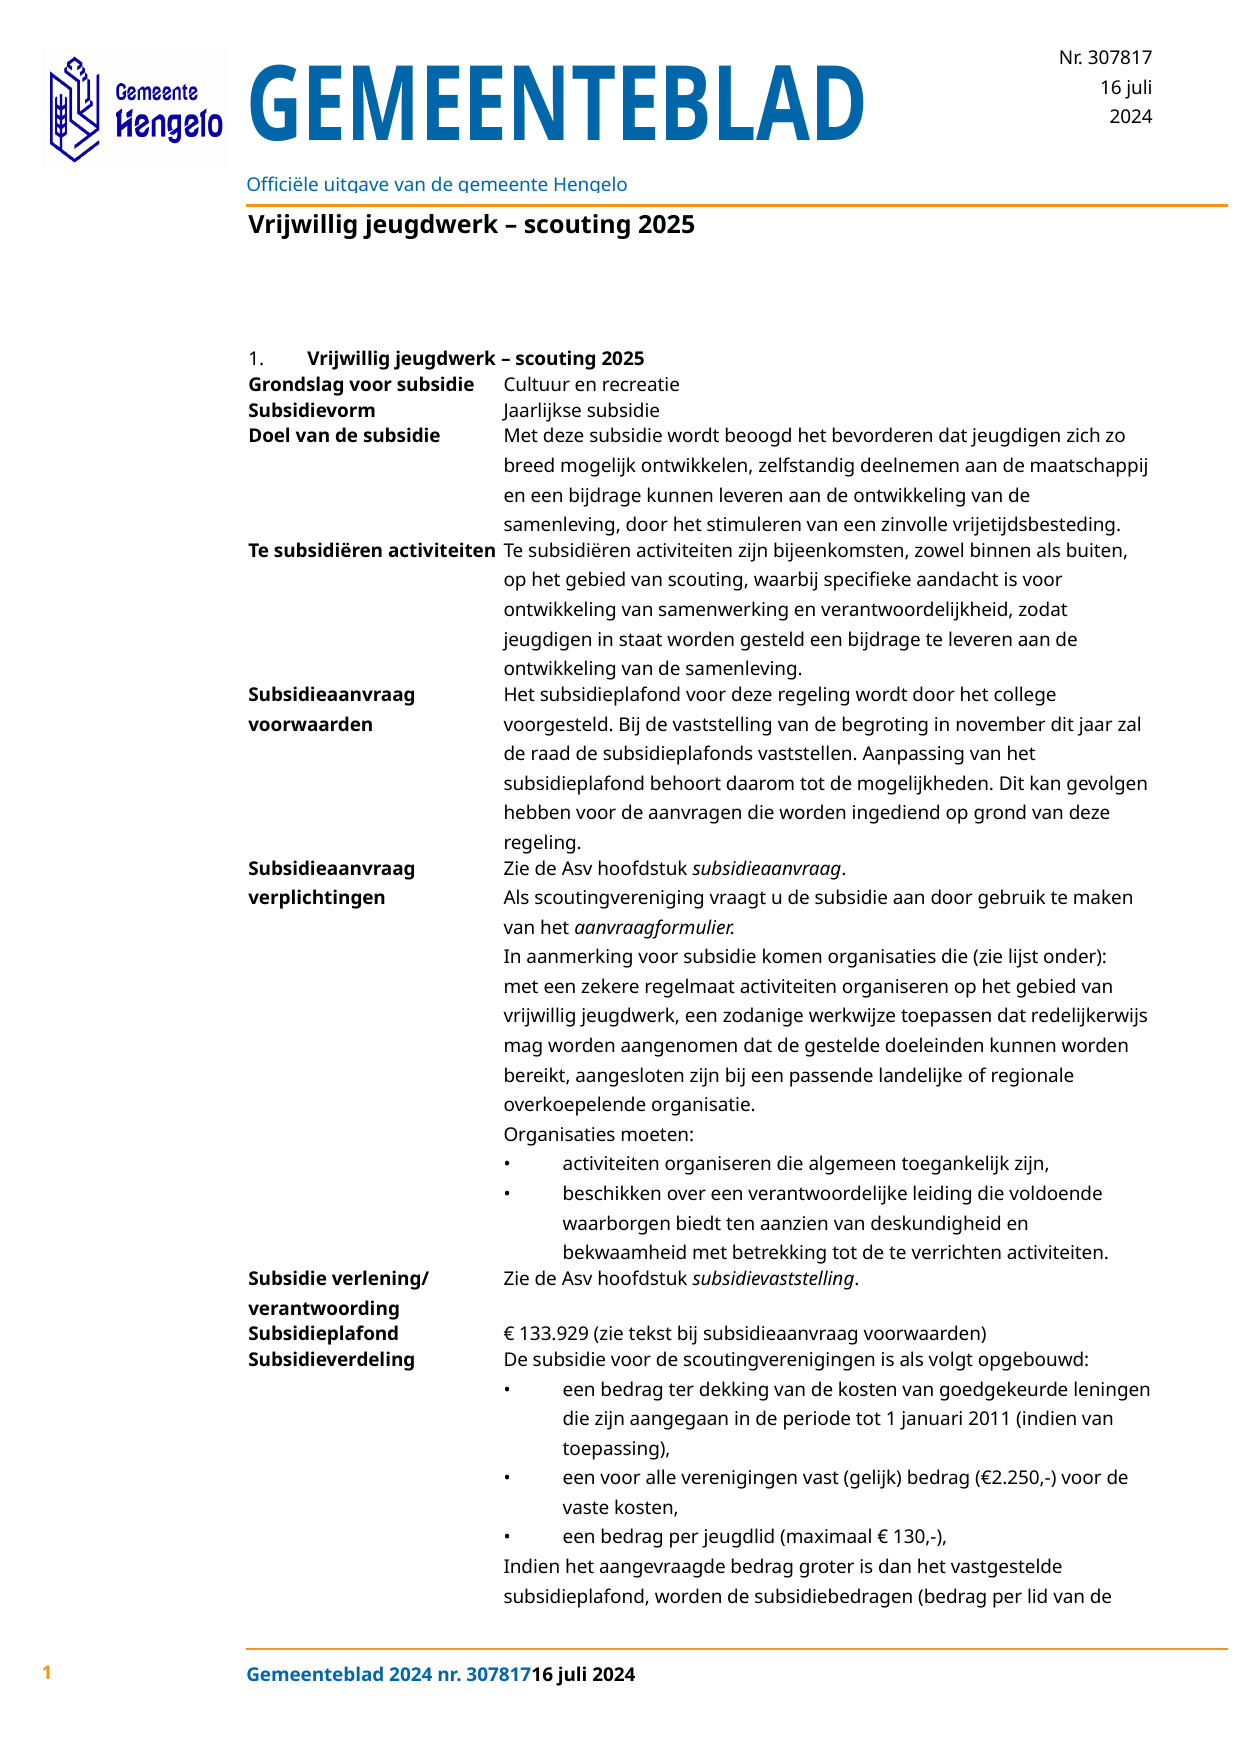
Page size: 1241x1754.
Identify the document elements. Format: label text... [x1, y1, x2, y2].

table_header Vrijwillig jeugdwerk – scouting 2025 [248, 345, 1152, 371]
table_cell Zie de Asv hoofdstuk subsidievaststelling. [503, 1265, 1152, 1320]
table_cell Te subsidiëren activiteiten [248, 537, 503, 681]
table_cell Zie de Asv hoofdstuk subsidieaanvraag. Als scoutingvereniging vraagt u de subsidie aan door gebruik te maken van het aanvraagformulier. In aanmerking voor subsidie komen organisaties die (zie lijst onder): met een zekere regelmaat activiteiten organiseren op het gebied van vrijwillig jeugdwerk, een zodanige werkwijze toepassen dat redelijkerwijs mag worden aangenomen dat de gestelde doeleinden kunnen worden bereikt, aangesloten zijn bij een passende landelijke of regionale overkoepelende organisatie. Organisaties moeten: activiteiten organiseren die algemeen toegankelijk zijn, beschikken over een verantwoordelijke leiding die voldoende waarborgen biedt ten aanzien van deskundigheid en bekwaamheid met betrekking tot de te verrichten activiteiten. [503, 855, 1152, 1265]
table_cell Doel van de subsidie [248, 423, 503, 537]
table_cell De subsidie voor de scoutingverenigingen is als volgt opgebouwd: een bedrag ter dekking van de kosten van goedgekeurde leningen die zijn aangegaan in de periode tot 1 januari 2011 (indien van toepassing), een voor alle verenigingen vast (gelijk) bedrag (€2.250,-) voor de vaste kosten, een bedrag per jeugdlid (maximaal € 130,-), Indien het aangevraagde bedrag groter is dan het vastgestelde subsidieplafond, worden de subsidiebedragen (bedrag per lid van de [503, 1346, 1152, 1608]
table_cell Subsidieverdeling [248, 1346, 503, 1608]
table_cell Subsidieaanvraag voorwaarden [248, 681, 503, 855]
table_cell Met deze subsidie wordt beoogd het bevorderen dat jeugdigen zich zo breed mogelijk ontwikkelen, zelfstandig deelnemen aan de maatschappij en een bijdrage kunnen leveren aan de ontwikkeling van de samenleving, door het stimuleren van een zinvolle vrijetijdsbesteding. [503, 423, 1152, 537]
table_cell Te subsidiëren activiteiten zijn bijeenkomsten, zowel binnen als buiten, op het gebied van scouting, waarbij specifieke aandacht is voor ontwikkeling van samenwerking en verantwoordelijkheid, zodat jeugdigen in staat worden gesteld een bijdrage te leveren aan de ontwikkeling van de samenleving. [503, 537, 1152, 681]
table_cell Grondslag voor subsidie [248, 371, 503, 397]
text Vrijwillig jeugdwerk – scouting 2025 [248, 207, 1152, 241]
table_cell Subsidieaanvraag verplichtingen [248, 855, 503, 1265]
table_cell € 133.929 (zie tekst bij subsidieaanvraag voorwaarden) [503, 1320, 1152, 1346]
table_cell Cultuur en recreatie [503, 371, 1152, 397]
table_cell Subsidieplafond [248, 1320, 503, 1346]
table_cell Jaarlijkse subsidie [503, 397, 1152, 423]
table_cell Subsidievorm [248, 397, 503, 423]
table_cell Het subsidieplafond voor deze regeling wordt door het college voorgesteld. Bij de vaststelling van de begroting in november dit jaar zal de raad de subsidieplafonds vaststellen. Aanpassing van het subsidieplafond behoort daarom tot de mogelijkheden. Dit kan gevolgen hebben voor de aanvragen die worden ingediend op grond van deze regeling. [503, 681, 1152, 855]
table_cell Subsidie verlening/ verantwoording [248, 1265, 503, 1320]
picture [41, 47, 231, 172]
